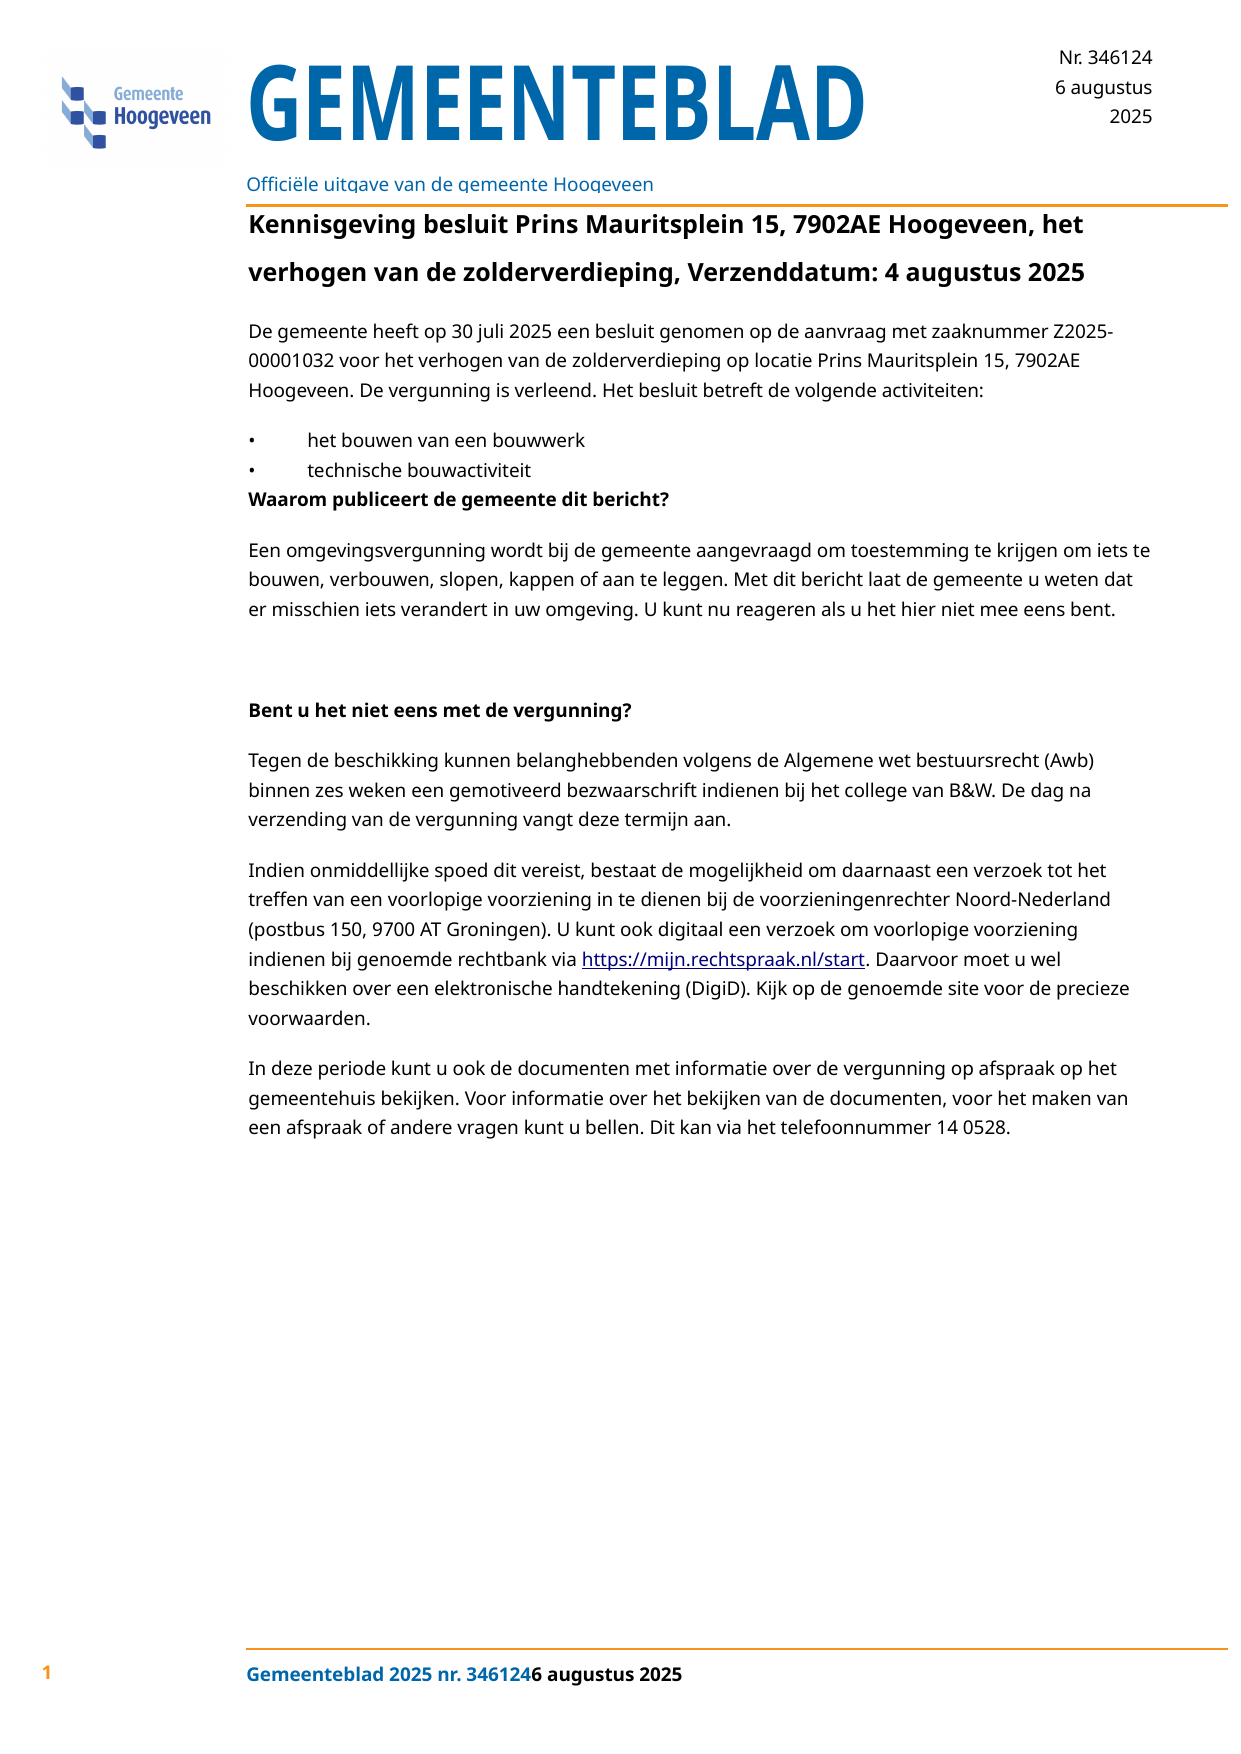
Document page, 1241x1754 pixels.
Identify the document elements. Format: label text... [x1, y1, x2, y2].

list technische bouwactiviteit [248, 457, 1152, 483]
text Kennisgeving besluit Prins Mauritsplein 15, 7902AE Hoogeveen, het verhogen van de zolderverdieping, Verzenddatum: 4 augustus 2025 [248, 207, 1152, 288]
text Bent u het niet eens met de vergunning? [248, 697, 1152, 723]
text In deze periode kunt u ook de documenten met informatie over de vergunning op afspraak op het gemeentehuis bekijken. Voor informatie over het bekijken van de documenten, voor het maken van een afspraak of andere vragen kunt u bellen. Dit kan via het telefoonnummer 14 0528. [248, 1055, 1152, 1140]
list het bouwen van een bouwwerk [248, 427, 1152, 453]
text Tegen de beschikking kunnen belanghebbenden volgens de Algemene wet bestuursrecht (Awb) binnen zes weken een gemotiveerd bezwaarschrift indienen bij het college van B&W. De dag na verzending van de vergunning vangt deze termijn aan. [248, 747, 1152, 832]
text De gemeente heeft op 30 juli 2025 een besluit genomen op de aanvraag met zaaknummer Z2025-00001032 voor het verhogen van de zolderverdieping op locatie Prins Mauritsplein 15, 7902AE Hoogeveen. De vergunning is verleend. Het besluit betreft de volgende activiteiten: [248, 318, 1152, 403]
text Indien onmiddellijke spoed dit vereist, bestaat de mogelijkheid om daarnaast een verzoek tot het treffen van een voorlopige voorziening in te dienen bij de voorzieningenrechter Noord-Nederland (postbus 150, 9700 AT Groningen). U kunt ook digitaal een verzoek om voorlopige voorziening indienen bij genoemde rechtbank via https://mijn.rechtspraak.nl/start. Daarvoor moet u wel beschikken over een elektronische handtekening (DigiD). Kijk op de genoemde site voor de precieze voorwaarden. [248, 857, 1152, 1031]
text Waarom publiceert de gemeente dit bericht? [248, 487, 1152, 512]
picture [41, 47, 231, 172]
text Een omgevingsvergunning wordt bij de gemeente aangevraagd om toestemming te krijgen om iets te bouwen, verbouwen, slopen, kappen of aan te leggen. Met dit bericht laat de gemeente u weten dat er misschien iets verandert in uw omgeving. U kunt nu reageren als u het hier niet mee eens bent. [248, 537, 1152, 622]
